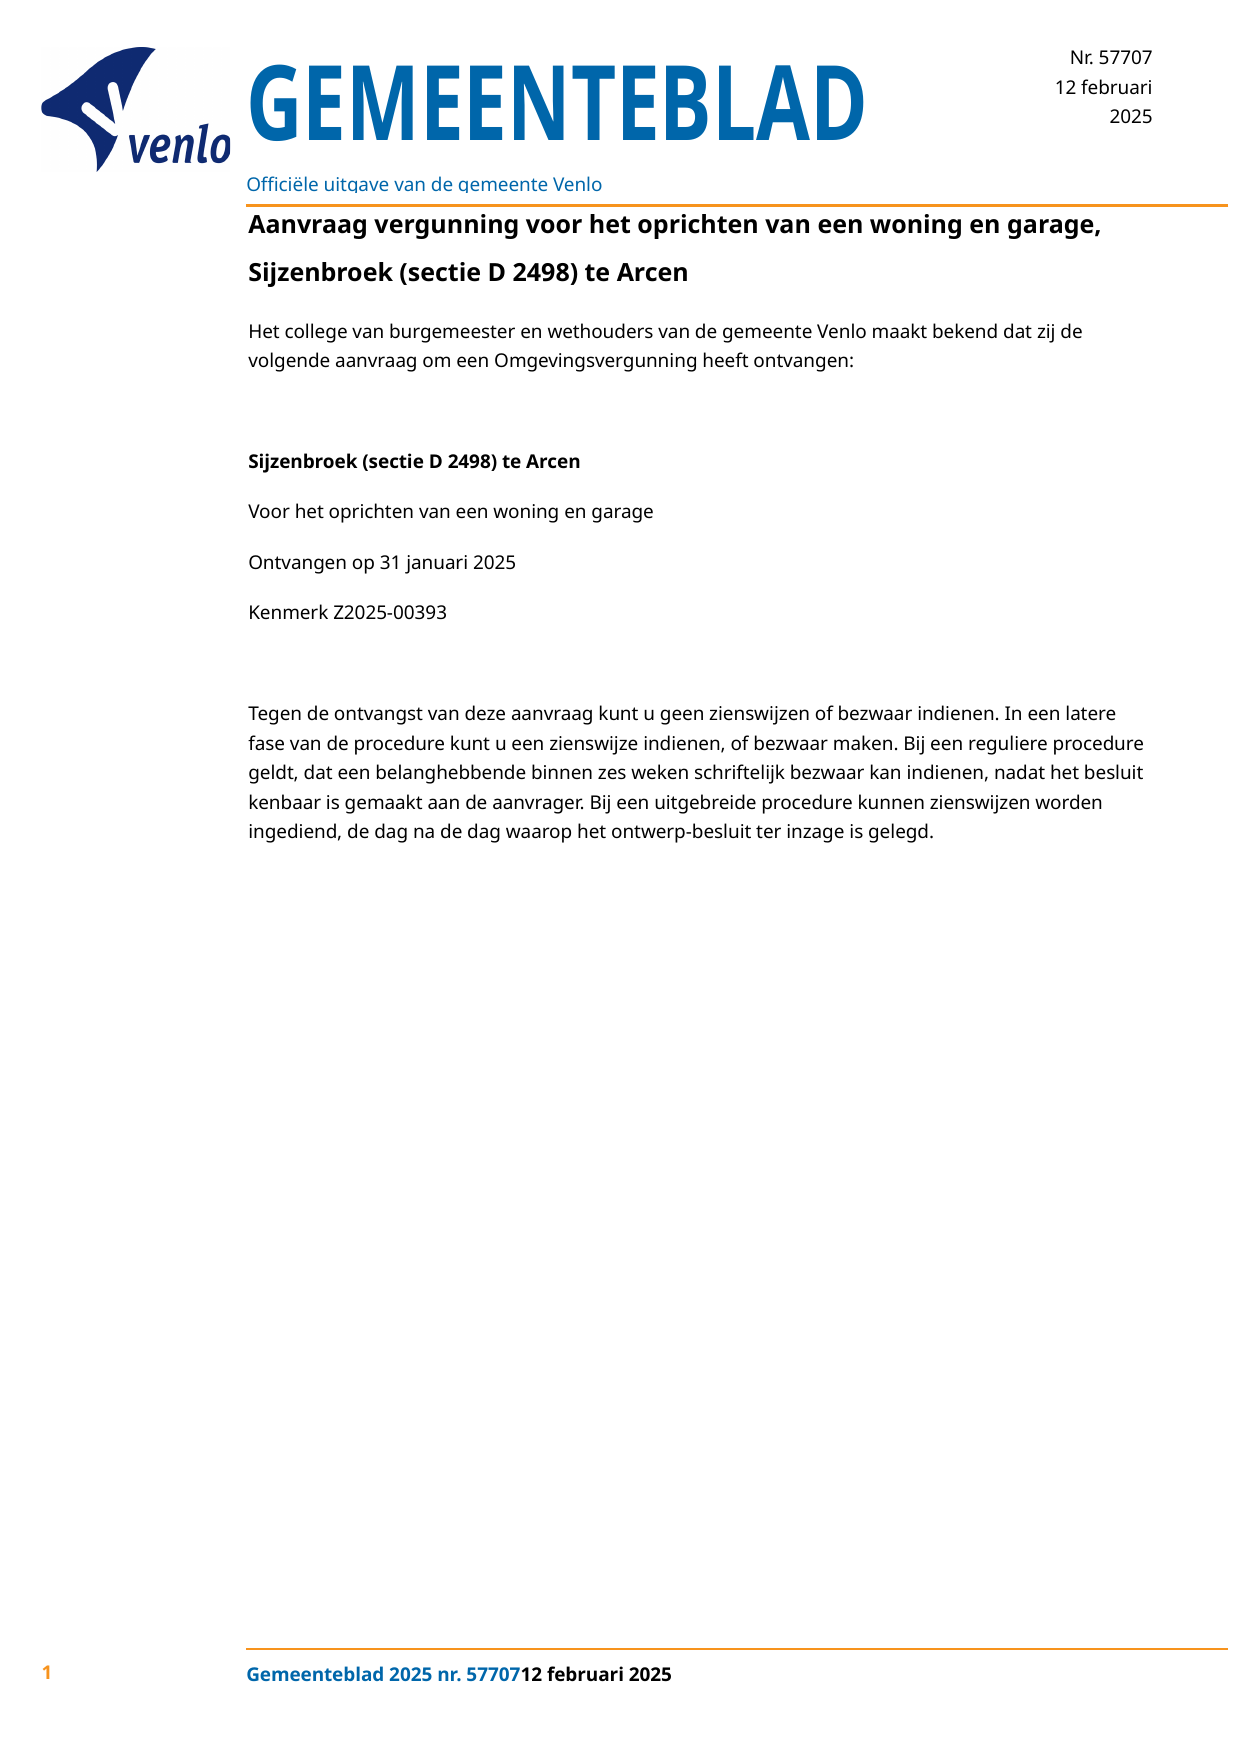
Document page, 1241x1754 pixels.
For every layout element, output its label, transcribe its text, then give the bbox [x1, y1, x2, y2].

text Aanvraag vergunning voor het oprichten van een woning en garage, Sijzenbroek (sectie D 2498) te Arcen [248, 207, 1152, 288]
text Sijzenbroek (sectie D 2498) te Arcen [248, 448, 1152, 474]
text Voor het oprichten van een woning en garage [248, 499, 1152, 524]
text Tegen de ontvangst van deze aanvraag kunt u geen zienswijzen of bezwaar indienen. In een latere fase van de procedure kunt u een zienswijze indienen, of bezwaar maken. Bij een reguliere procedure geldt, dat een belanghebbende binnen zes weken schriftelijk bezwaar kan indienen, nadat het besluit kenbaar is gemaakt aan de aanvrager. Bij een uitgebreide procedure kunnen zienswijzen worden ingediend, de dag na de dag waarop het ontwerp-besluit ter inzage is gelegd. [248, 700, 1152, 844]
text Ontvangen op 31 januari 2025 [248, 549, 1152, 575]
text Kenmerk Z2025-00393 [248, 599, 1152, 625]
text Het college van burgemeester en wethouders van de gemeente Venlo maakt bekend dat zij de volgende aanvraag om een Omgevingsvergunning heeft ontvangen: [248, 318, 1152, 373]
picture [41, 47, 231, 172]
